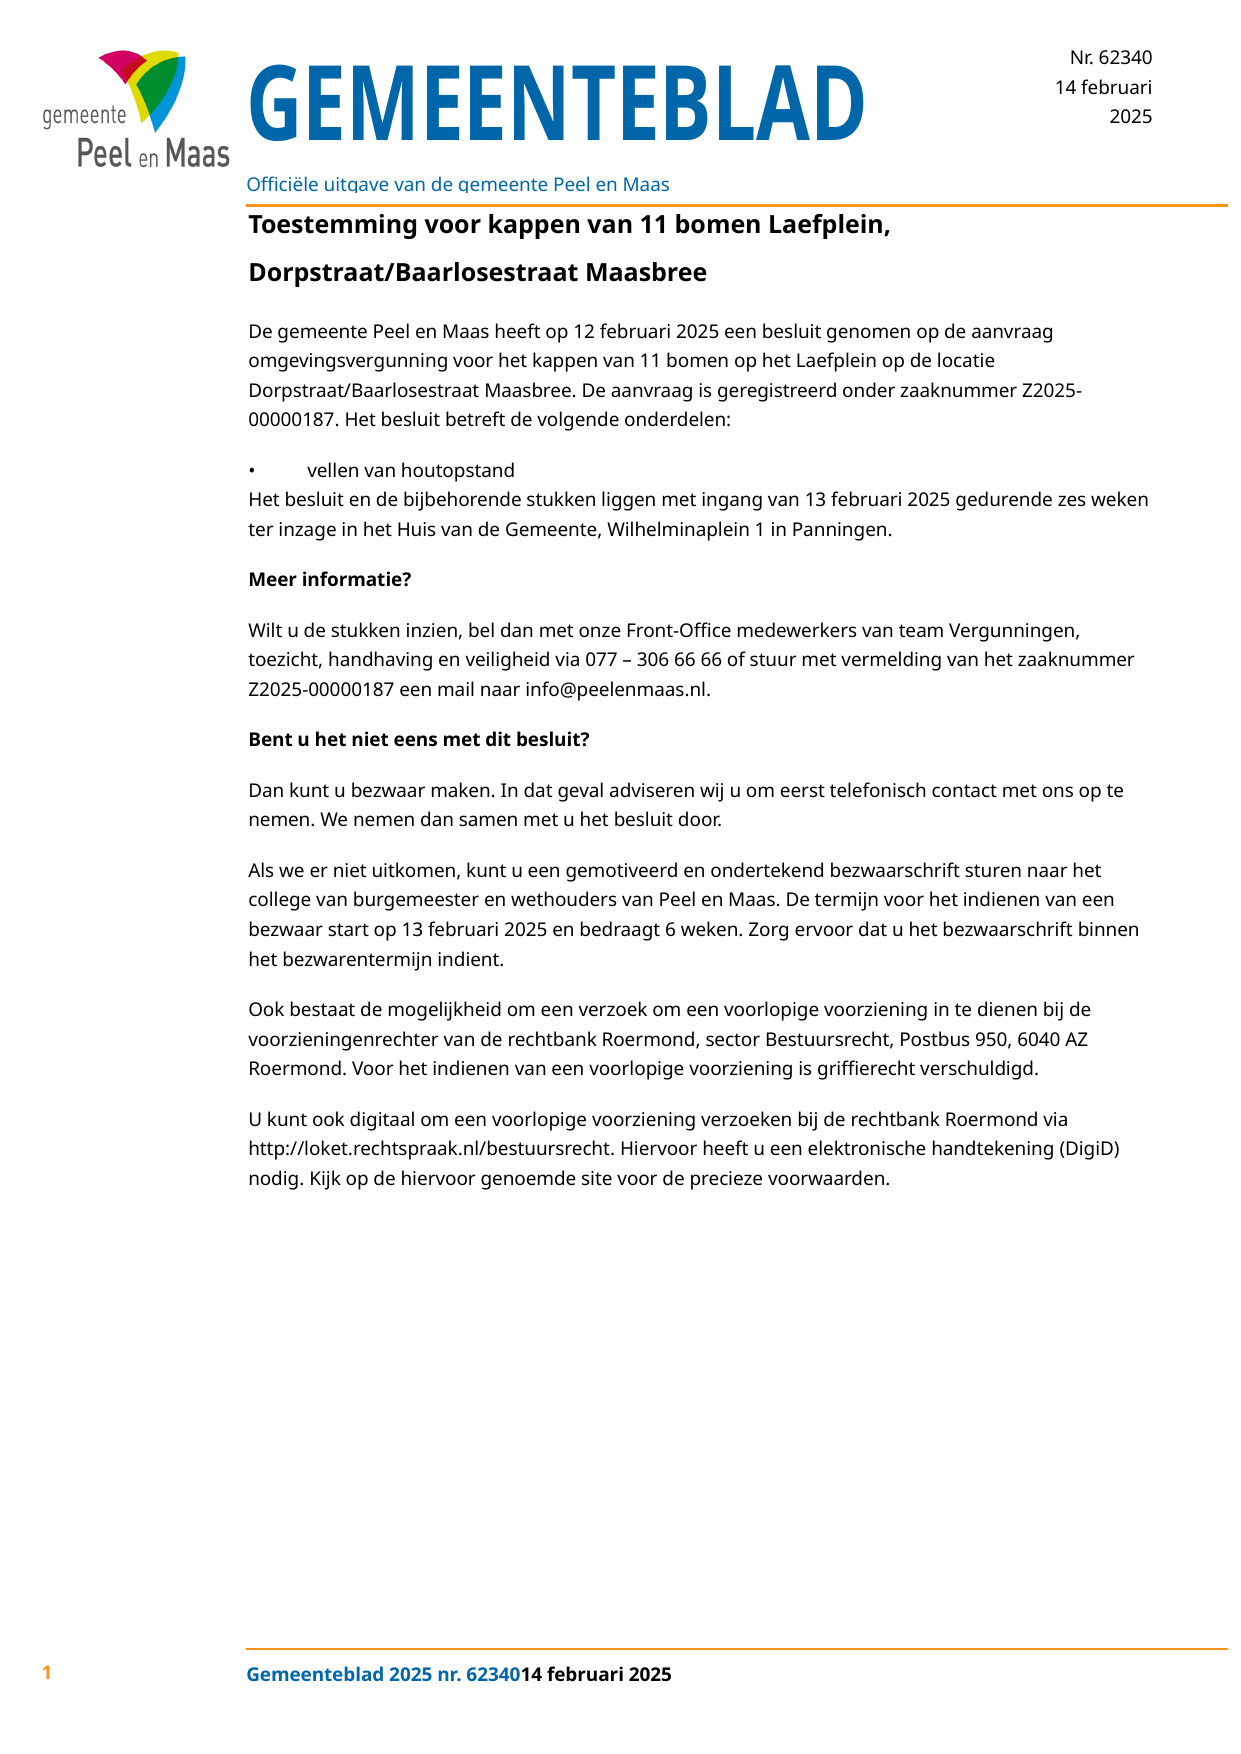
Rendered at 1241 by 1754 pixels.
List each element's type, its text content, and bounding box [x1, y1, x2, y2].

text Ook bestaat de mogelijkheid om een verzoek om een voorlopige voorziening in te dienen bij de voorzieningenrechter van de rechtbank Roermond, sector Bestuursrecht, Postbus 950, 6040 AZ Roermond. Voor het indienen van een voorlopige voorziening is griffierecht verschuldigd. [248, 996, 1152, 1081]
text Als we er niet uitkomen, kunt u een gemotiveerd en ondertekend bezwaarschrift sturen naar het college van burgemeester en wethouders van Peel en Maas. De termijn voor het indienen van een bezwaar start op 13 februari 2025 en bedraagt 6 weken. Zorg ervoor dat u het bezwaarschrift binnen het bezwarentermijn indient. [248, 857, 1152, 972]
text Wilt u de stukken inzien, bel dan met onze Front-Office medewerkers van team Vergunningen, toezicht, handhaving en veiligheid via 077 – 306 66 66 of stuur met vermelding van het zaaknummer Z2025-00000187 een mail naar info@peelenmaas.nl. [248, 617, 1152, 702]
text Het besluit en de bijbehorende stukken liggen met ingang van 13 februari 2025 gedurende zes weken ter inzage in het Huis van de Gemeente, Wilhelminaplein 1 in Panningen. [248, 487, 1152, 542]
list vellen van houtopstand [248, 457, 1152, 483]
text Bent u het niet eens met dit besluit? [248, 727, 1152, 752]
text Dan kunt u bezwaar maken. In dat geval adviseren wij u om eerst telefonisch contact met ons op te nemen. We nemen dan samen met u het besluit door. [248, 777, 1152, 832]
text Meer informatie? [248, 567, 1152, 592]
text Toestemming voor kappen van 11 bomen Laefplein, Dorpstraat/Baarlosestraat Maasbree [248, 207, 1152, 288]
text U kunt ook digitaal om een voorlopige voorziening verzoeken bij de rechtbank Roermond via http://loket.rechtspraak.nl/bestuursrecht. Hiervoor heeft u een elektronische handtekening (DigiD) nodig. Kijk op de hiervoor genoemde site voor de precieze voorwaarden. [248, 1106, 1152, 1191]
picture [41, 47, 231, 172]
text De gemeente Peel en Maas heeft op 12 februari 2025 een besluit genomen op de aanvraag omgevingsvergunning voor het kappen van 11 bomen op het Laefplein op de locatie Dorpstraat/Baarlosestraat Maasbree. De aanvraag is geregistreerd onder zaaknummer Z2025-00000187. Het besluit betreft de volgende onderdelen: [248, 318, 1152, 432]
